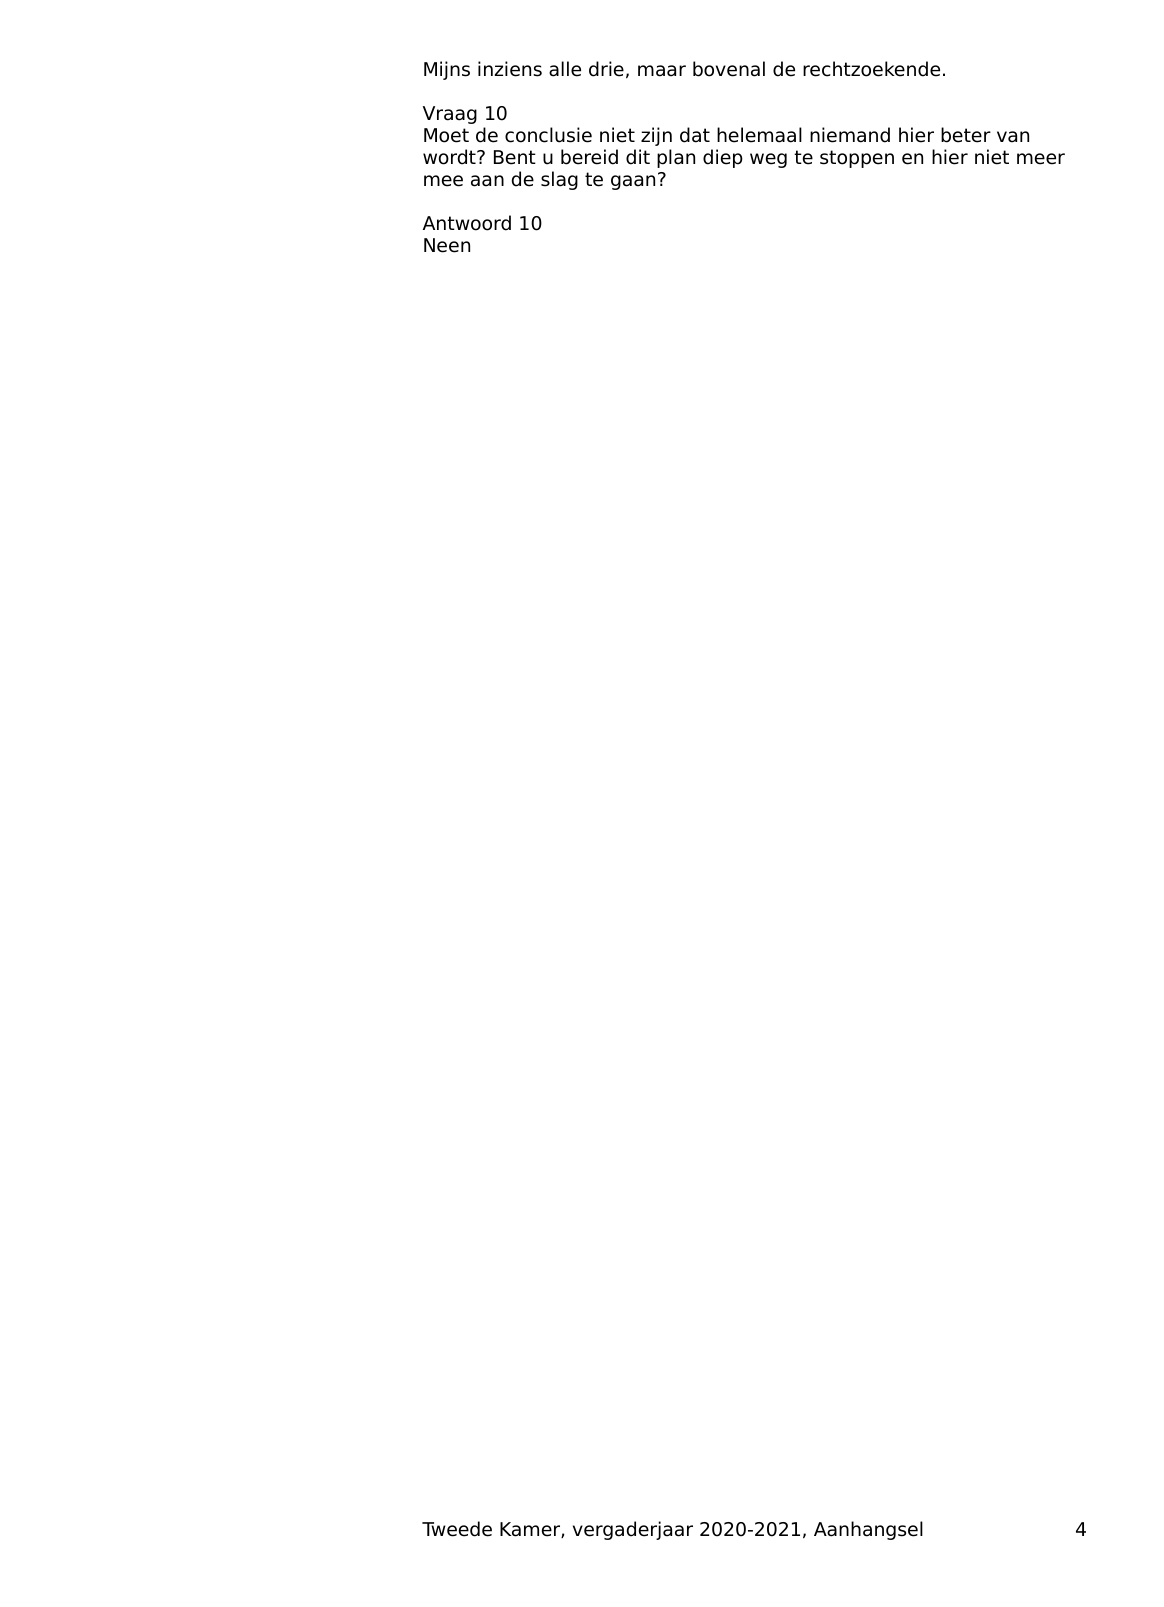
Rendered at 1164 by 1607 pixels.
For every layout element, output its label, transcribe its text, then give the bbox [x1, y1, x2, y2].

text Neen [422, 235, 1087, 257]
text Antwoord 10 [422, 213, 1087, 235]
text Moet de conclusie niet zijn dat helemaal niemand hier beter van wordt? Bent u bereid dit plan diep weg te stoppen en hier niet meer mee aan de slag te gaan? [422, 125, 1087, 191]
text Vraag 10 [422, 103, 1087, 125]
text Mijns inziens alle drie, maar bovenal de rechtzoekende. [422, 59, 1087, 81]
